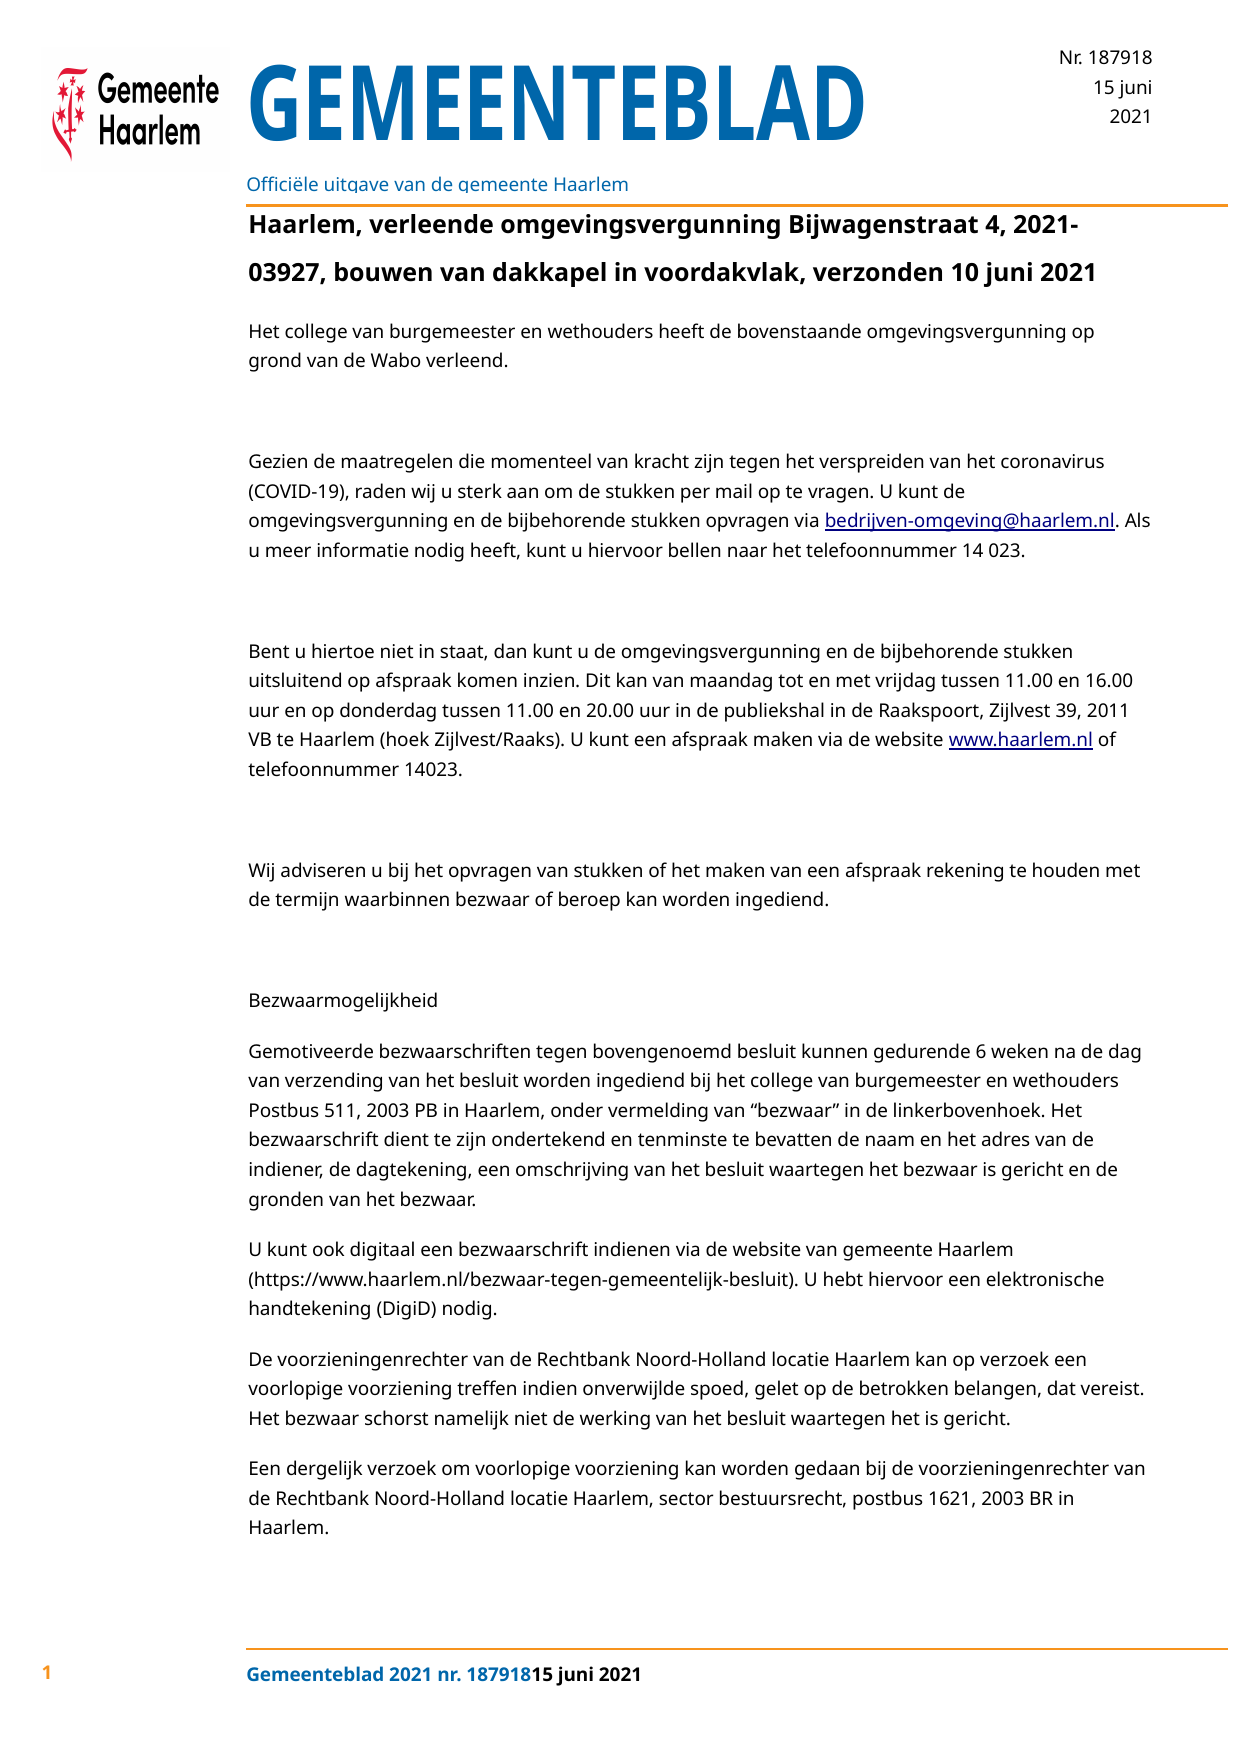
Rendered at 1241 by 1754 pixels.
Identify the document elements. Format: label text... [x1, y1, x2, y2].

text Het college van burgemeester en wethouders heeft de bovenstaande omgevingsvergunning op grond van de Wabo verleend. [248, 318, 1152, 373]
text Gezien de maatregelen die momenteel van kracht zijn tegen het verspreiden van het coronavirus (COVID-19), raden wij u sterk aan om de stukken per mail op te vragen. U kunt de omgevingsvergunning en de bijbehorende stukken opvragen via bedrijven-omgeving@haarlem.nl. Als u meer informatie nodig heeft, kunt u hiervoor bellen naar het telefoonnummer 14 023. [248, 448, 1152, 563]
text Wij adviseren u bij het opvragen van stukken of het maken van een afspraak rekening te houden met de termijn waarbinnen bezwaar of beroep kan worden ingediend. [248, 857, 1152, 912]
text Bezwaarmogelijkheid [248, 987, 1152, 1013]
text Gemotiveerde bezwaarschriften tegen bovengenoemd besluit kunnen gedurende 6 weken na de dag van verzending van het besluit worden ingediend bij het college van burgemeester en wethouders Postbus 511, 2003 PB in Haarlem, onder vermelding van “bezwaar” in de linkerbovenhoek. Het bezwaarschrift dient te zijn ondertekend en tenminste te bevatten de naam en het adres van de indiener, de dagtekening, een omschrijving van het besluit waartegen het bezwaar is gericht en de gronden van het bezwaar. [248, 1038, 1152, 1212]
text De voorzieningenrechter van de Rechtbank Noord-Holland locatie Haarlem kan op verzoek een voorlopige voorziening treffen indien onverwijlde spoed, gelet op de betrokken belangen, dat vereist. Het bezwaar schorst namelijk niet de werking van het besluit waartegen het is gericht. [248, 1346, 1152, 1431]
picture [41, 47, 231, 172]
text U kunt ook digitaal een bezwaarschrift indienen via de website van gemeente Haarlem (https://www.haarlem.nl/bezwaar-tegen-gemeentelijk-besluit). U hebt hiervoor een elektronische handtekening (DigiD) nodig. [248, 1236, 1152, 1321]
text Haarlem, verleende omgevingsvergunning Bijwagenstraat 4, 2021-03927, bouwen van dakkapel in voordakvlak, verzonden 10 juni 2021 [248, 207, 1152, 288]
text Een dergelijk verzoek om voorlopige voorziening kan worden gedaan bij de voorzieningenrechter van de Rechtbank Noord-Holland locatie Haarlem, sector bestuursrecht, postbus 1621, 2003 BR in Haarlem. [248, 1455, 1152, 1540]
text Bent u hiertoe niet in staat, dan kunt u de omgevingsvergunning en de bijbehorende stukken uitsluitend op afspraak komen inzien. Dit kan van maandag tot en met vrijdag tussen 11.00 en 16.00 uur en op donderdag tussen 11.00 en 20.00 uur in de publiekshal in de Raakspoort, Zijlvest 39, 2011 VB te Haarlem (hoek Zijlvest/Raaks). U kunt een afspraak maken via de website www.haarlem.nl of telefoonnummer 14023. [248, 638, 1152, 782]
